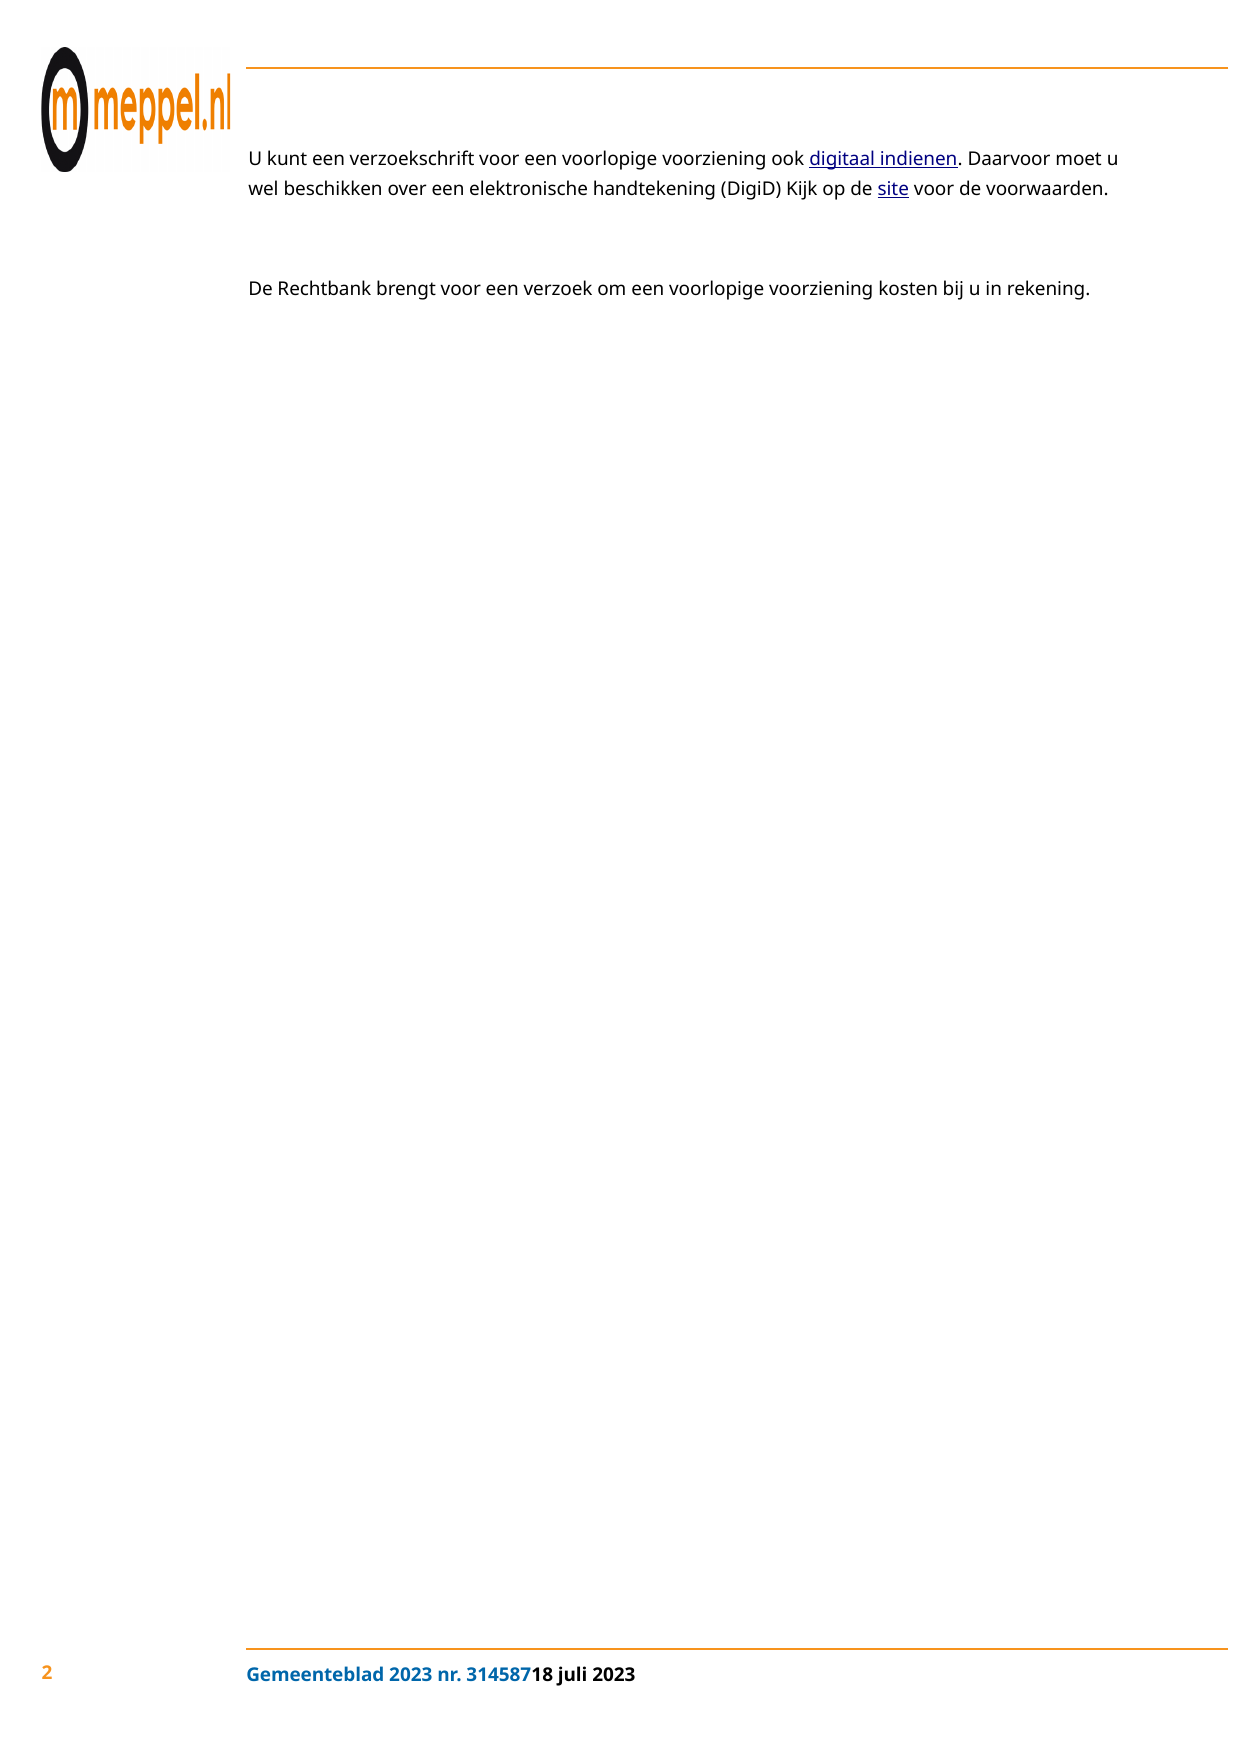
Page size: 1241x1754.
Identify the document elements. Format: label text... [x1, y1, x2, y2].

text De Rechtbank brengt voor een verzoek om een voorlopige voorziening kosten bij u in rekening. [248, 276, 1152, 301]
text U kunt een verzoekschrift voor een voorlopige voorziening ook digitaal indienen. Daarvoor moet u wel beschikken over een elektronische handtekening (DigiD) Kijk op de site voor de voorwaarden. [248, 145, 1152, 201]
picture [41, 47, 231, 172]
